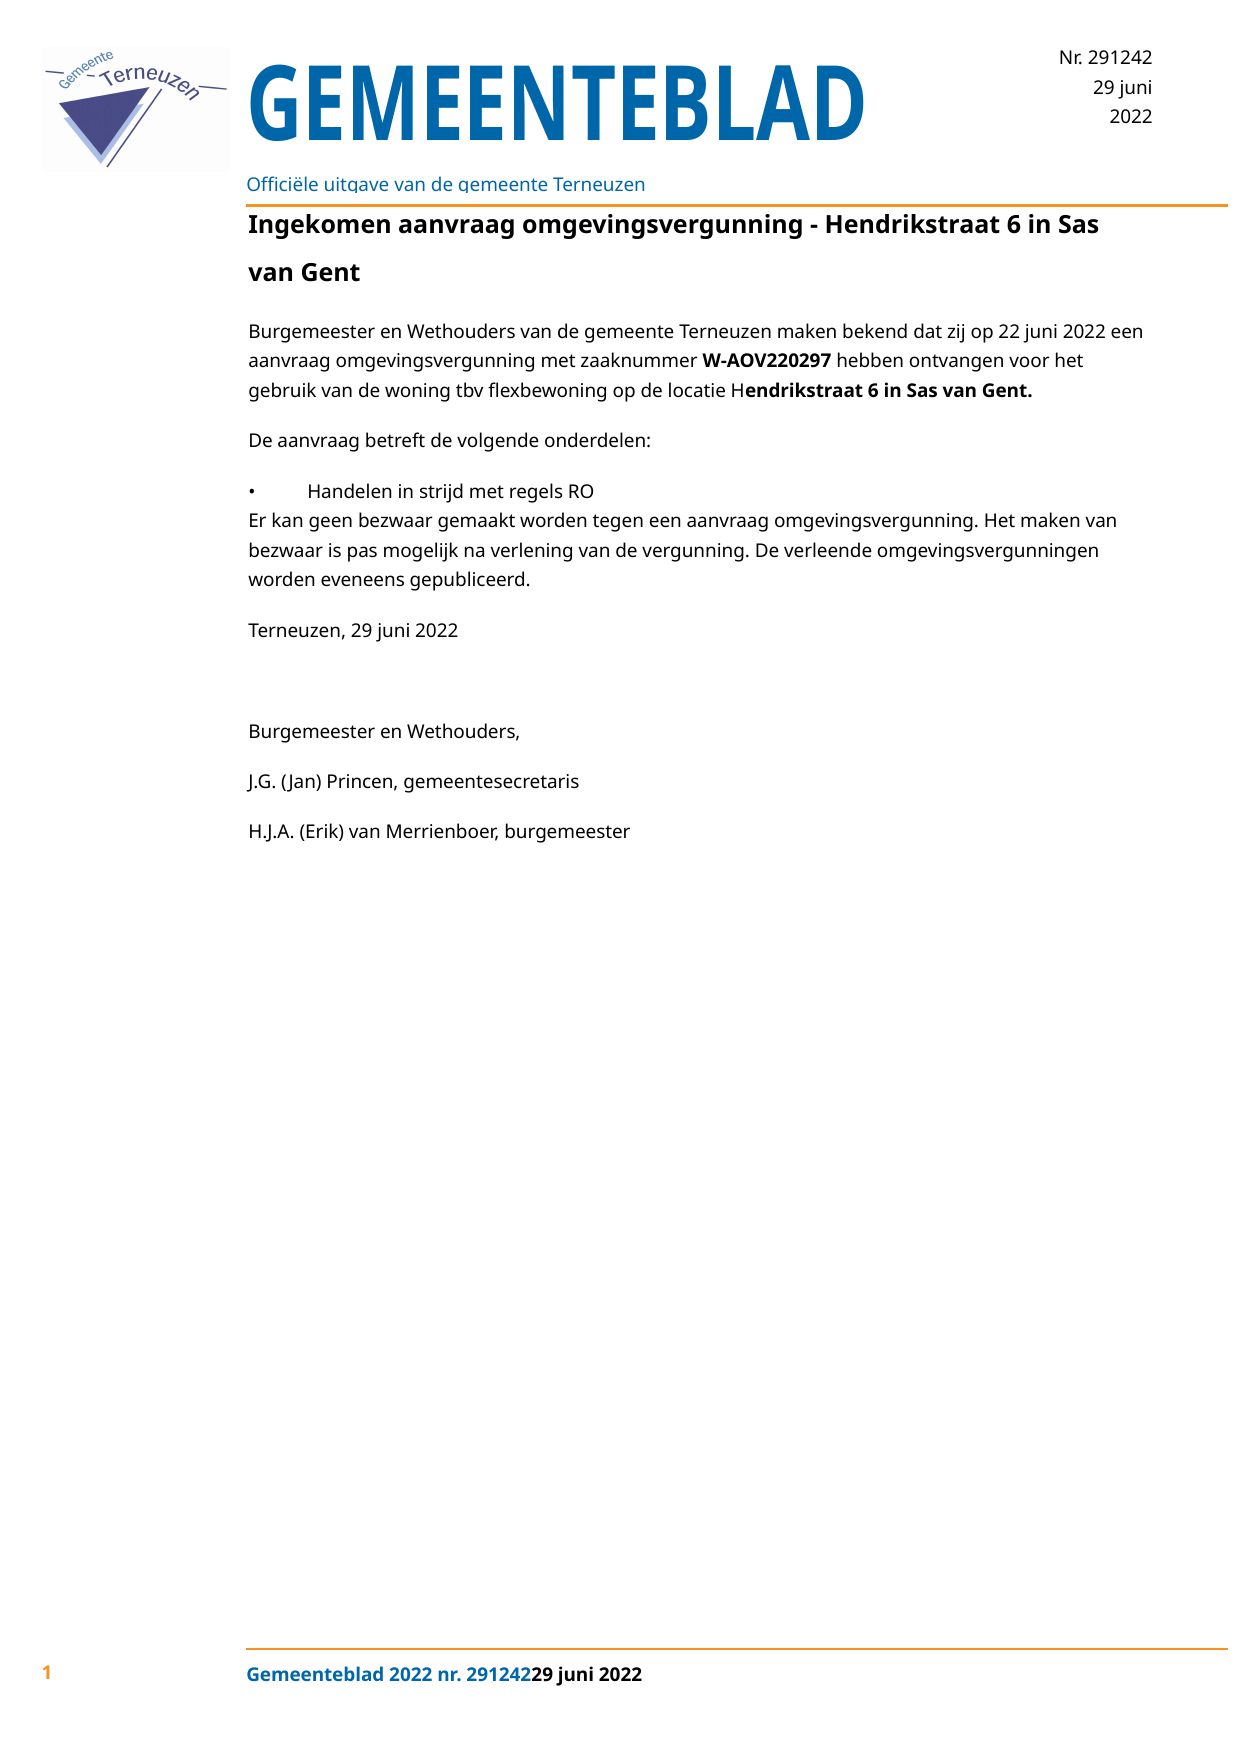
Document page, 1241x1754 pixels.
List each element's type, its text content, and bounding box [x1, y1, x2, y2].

text Burgemeester en Wethouders, [248, 718, 1152, 744]
text H.J.A. (Erik) van Merrienboer, burgemeester [248, 819, 1152, 844]
list Handelen in strijd met regels RO [248, 478, 1152, 504]
text De aanvraag betreft de volgende onderdelen: [248, 427, 1152, 453]
text Burgemeester en Wethouders van de gemeente Terneuzen maken bekend dat zij op 22 juni 2022 een aanvraag omgevingsvergunning met zaaknummer W-AOV220297 hebben ontvangen voor het gebruik van de woning tbv flexbewoning op de locatie Hendrikstraat 6 in Sas van Gent. [248, 318, 1152, 403]
text Ingekomen aanvraag omgevingsvergunning - Hendrikstraat 6 in Sas van Gent [248, 207, 1152, 288]
text J.G. (Jan) Princen, gemeentesecretaris [248, 768, 1152, 794]
text Er kan geen bezwaar gemaakt worden tegen een aanvraag omgevingsvergunning. Het maken van bezwaar is pas mogelijk na verlening van de vergunning. De verleende omgevingsvergunningen worden eveneens gepubliceerd. [248, 507, 1152, 592]
text Terneuzen, 29 juni 2022 [248, 617, 1152, 643]
picture [41, 47, 231, 172]
